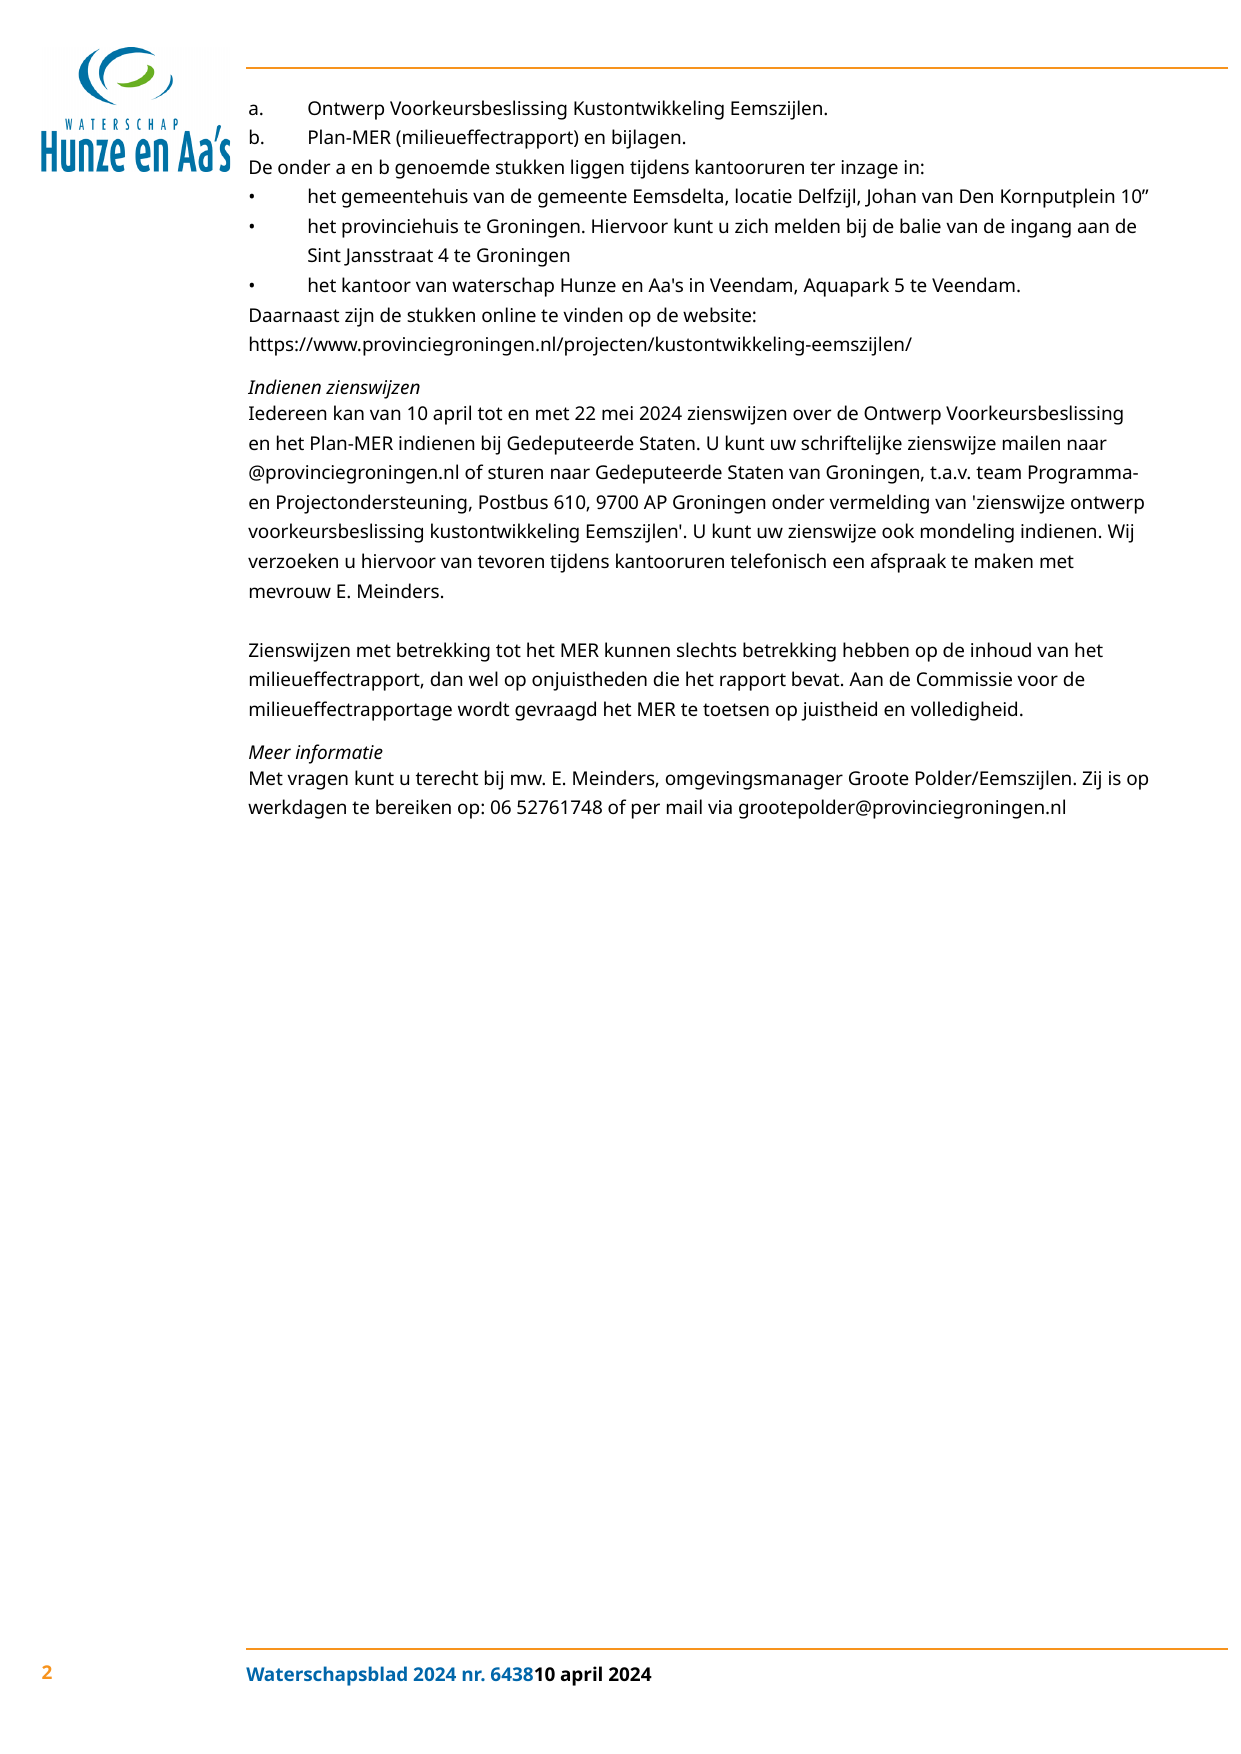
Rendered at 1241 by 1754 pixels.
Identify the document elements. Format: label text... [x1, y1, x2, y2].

list het gemeentehuis van de gemeente Eemsdelta, locatie Delfzijl, Johan van Den Kornputplein 10’’ [248, 183, 1152, 209]
picture [226, 145, 231, 156]
picture [47, 154, 51, 172]
list het kantoor van waterschap Hunze en Aa's in Veendam, Aquapark 5 te Veendam. [248, 272, 1152, 298]
list het provinciehuis te Groningen. Hiervoor kunt u zich melden bij de balie van de ingang aan de Sint Jansstraat 4 te Groningen [248, 213, 1152, 268]
text Meer informatie [248, 739, 1152, 765]
list Plan-MER (milieueffectrapport) en bijlagen. [248, 124, 1152, 150]
text De onder a en b genoemde stukken liggen tijdens kantooruren ter inzage in: [248, 154, 1152, 180]
text Iedereen kan van 10 april tot en met 22 mei 2024 zienswijzen over de Ontwerp Voorkeursbeslissing en het Plan-MER indienen bij Gedeputeerde Staten. U kunt uw schriftelijke zienswijze mailen naar @provinciegroningen.nl of sturen naar Gedeputeerde Staten van Groningen, t.a.v. team Programma- en Projectondersteuning, Postbus 610, 9700 AP Groningen onder vermelding van 'zienswijze ontwerp voorkeursbeslissing kustontwikkeling Eemszijlen'. U kunt uw zienswijze ook mondeling indienen. Wij verzoeken u hiervoor van tevoren tijdens kantooruren telefonisch een afspraak te maken met mevrouw E. Meinders. [248, 400, 1152, 603]
text Met vragen kunt u terecht bij mw. E. Meinders, omgevingsmanager Groote Polder/Eemszijlen. Zij is op werkdagen te bereiken op: 06 52761748 of per mail via grootepolder@provinciegroningen.nl [248, 765, 1152, 820]
text Daarnaast zijn de stukken online te vinden op de website: https://www.provinciegroningen.nl/projecten/kustontwikkeling-eemszijlen/ [248, 302, 1152, 357]
text Indienen zienswijzen [248, 374, 1152, 400]
picture [183, 163, 191, 172]
text Zienswijzen met betrekking tot het MER kunnen slechts betrekking hebben op de inhoud van het milieueffectrapport, dan wel op onjuistheden die het rapport bevat. Aan de Commissie voor de milieueffectrapportage wordt gevraagd het MER te toetsen op juistheid en volledigheid. [248, 637, 1152, 722]
list Ontwerp Voorkeursbeslissing Kustontwikkeling Eemszijlen. [248, 95, 1152, 121]
picture [41, 47, 231, 172]
